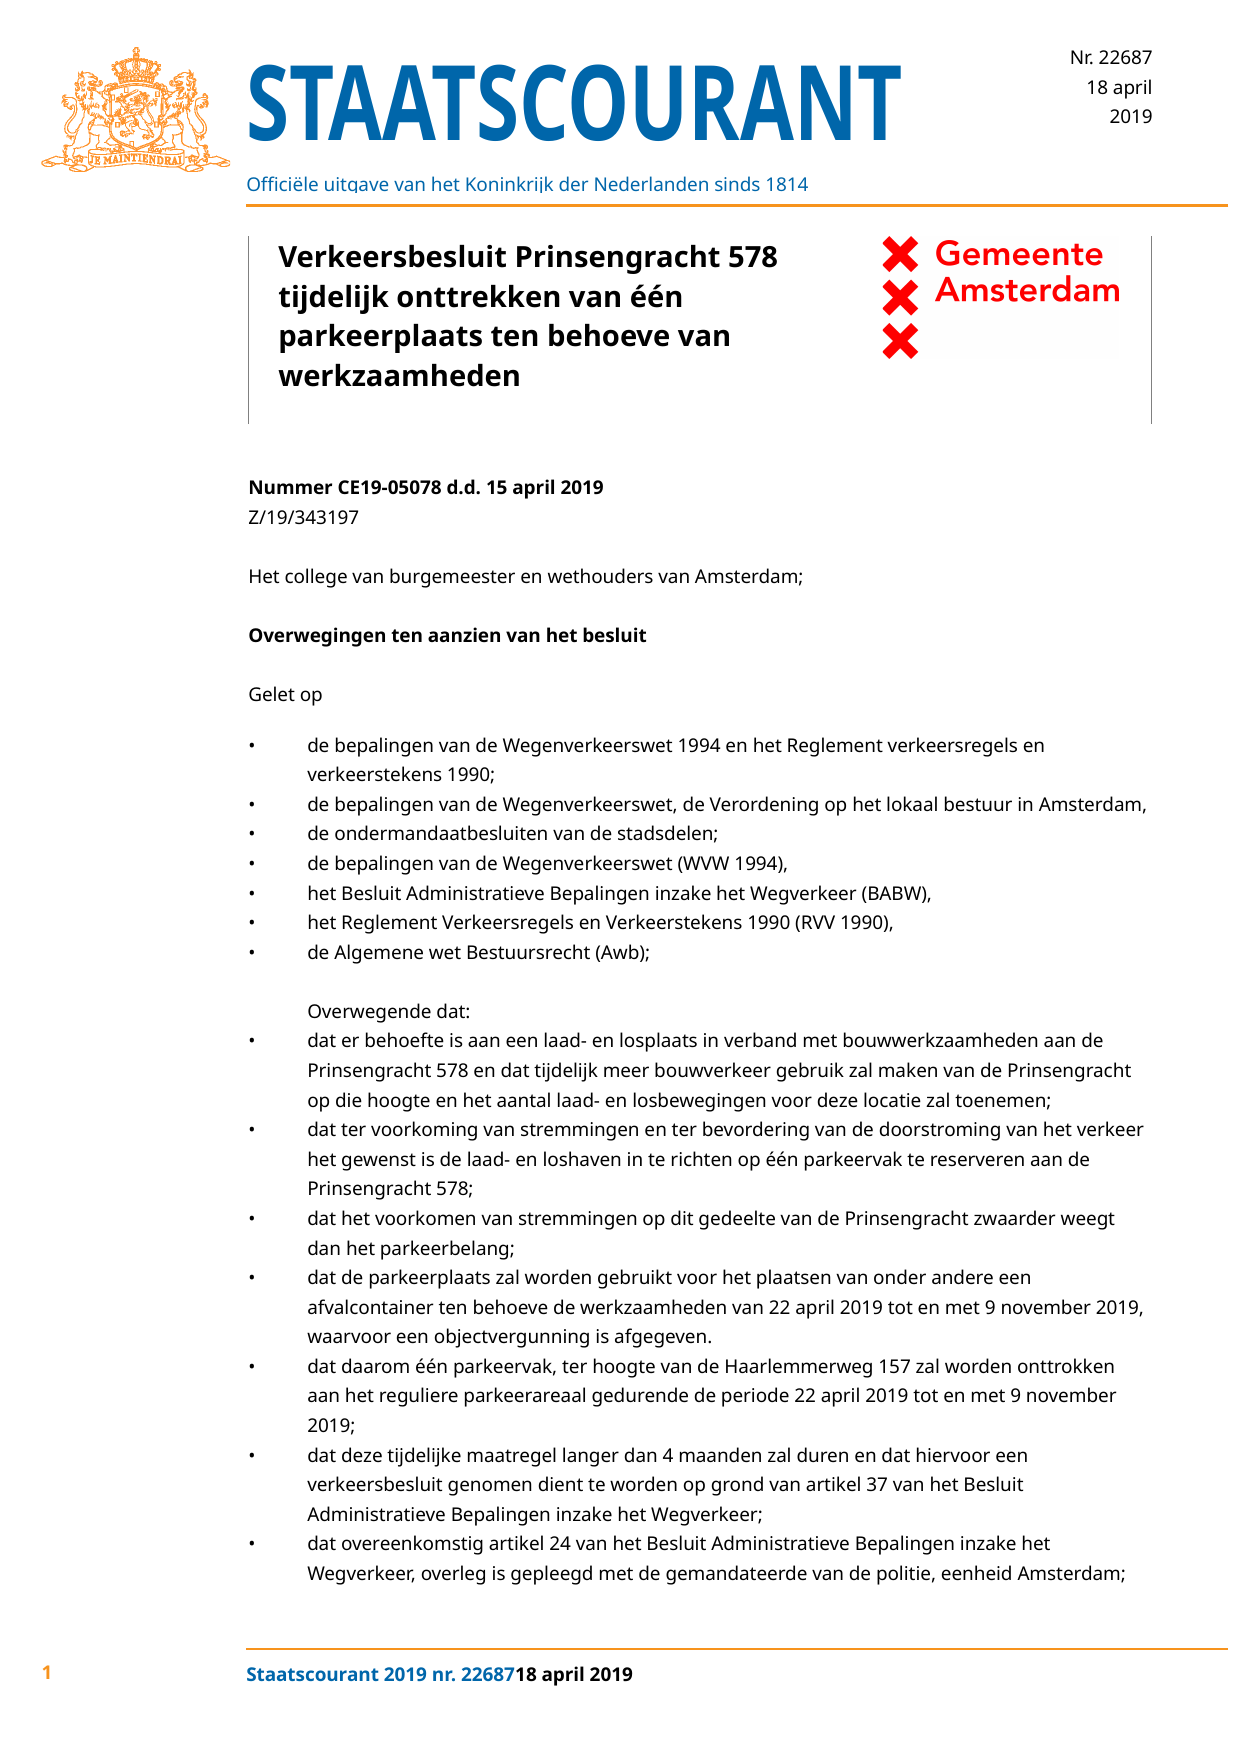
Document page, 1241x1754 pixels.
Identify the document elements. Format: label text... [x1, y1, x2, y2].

list de bepalingen van de Wegenverkeerswet, de Verordening op het lokaal bestuur in Amsterdam, [248, 791, 1152, 817]
picture [882, 236, 1119, 359]
list dat deze tijdelijke maatregel langer dan 4 maanden zal duren en dat hiervoor een verkeersbesluit genomen dient te worden op grond van artikel 37 van het Besluit Administratieve Bepalingen inzake het Wegverkeer; [248, 1442, 1152, 1527]
list de bepalingen van de Wegenverkeerswet (WVW 1994), [248, 850, 1152, 876]
text Overwegingen ten aanzien van het besluit [248, 622, 1152, 648]
table_header [850, 236, 1151, 424]
list dat er behoefte is aan een laad- en losplaats in verband met bouwwerkzaamheden aan de Prinsengracht 578 en dat tijdelijk meer bouwverkeer gebruik zal maken van de Prinsengracht op die hoogte en het aantal laad- en losbewegingen voor deze locatie zal toenemen; [248, 1028, 1152, 1113]
list de Algemene wet Bestuursrecht (Awb); [248, 939, 1152, 965]
list het Reglement Verkeersregels en Verkeerstekens 1990 (RVV 1990), [248, 909, 1152, 935]
list dat ter voorkoming van stremmingen en ter bevordering van de doorstroming van het verkeer het gewenst is de laad- en loshaven in te richten op één parkeervak te reserveren aan de Prinsengracht 578; [248, 1116, 1152, 1201]
picture [41, 47, 231, 172]
text Gelet op [248, 681, 1152, 707]
list de ondermandaatbesluiten van de stadsdelen; [248, 821, 1152, 846]
list Overwegende dat: [248, 998, 1152, 1024]
text Het college van burgemeester en wethouders van Amsterdam; [248, 563, 1152, 589]
text Nummer CE19-05078 d.d. 15 april 2019 [248, 474, 1152, 500]
list dat overeenkomstig artikel 24 van het Besluit Administratieve Bepalingen inzake het Wegverkeer, overleg is gepleegd met de gemandateerde van de politie, eenheid Amsterdam; [248, 1531, 1152, 1586]
list het Besluit Administratieve Bepalingen inzake het Wegverkeer (BABW), [248, 880, 1152, 906]
list de bepalingen van de Wegenverkeerswet 1994 en het Reglement verkeersregels en verkeerstekens 1990; [248, 732, 1152, 787]
list dat de parkeerplaats zal worden gebruikt voor het plaatsen van onder andere een afvalcontainer ten behoeve de werkzaamheden van 22 april 2019 tot en met 9 november 2019, waarvoor een objectvergunning is afgegeven. [248, 1264, 1152, 1349]
list dat het voorkomen van stremmingen op dit gedeelte van de Prinsengracht zwaarder weegt dan het parkeerbelang; [248, 1205, 1152, 1261]
table_header Verkeersbesluit Prinsengracht 578 tijdelijk onttrekken van één parkeerplaats ten behoeve van werkzaamheden [249, 236, 850, 424]
text Z/19/343197 [248, 504, 1152, 530]
list dat daarom één parkeervak, ter hoogte van de Haarlemmerweg 157 zal worden onttrokken aan het reguliere parkeerareaal gedurende de periode 22 april 2019 tot en met 9 november 2019; [248, 1353, 1152, 1438]
